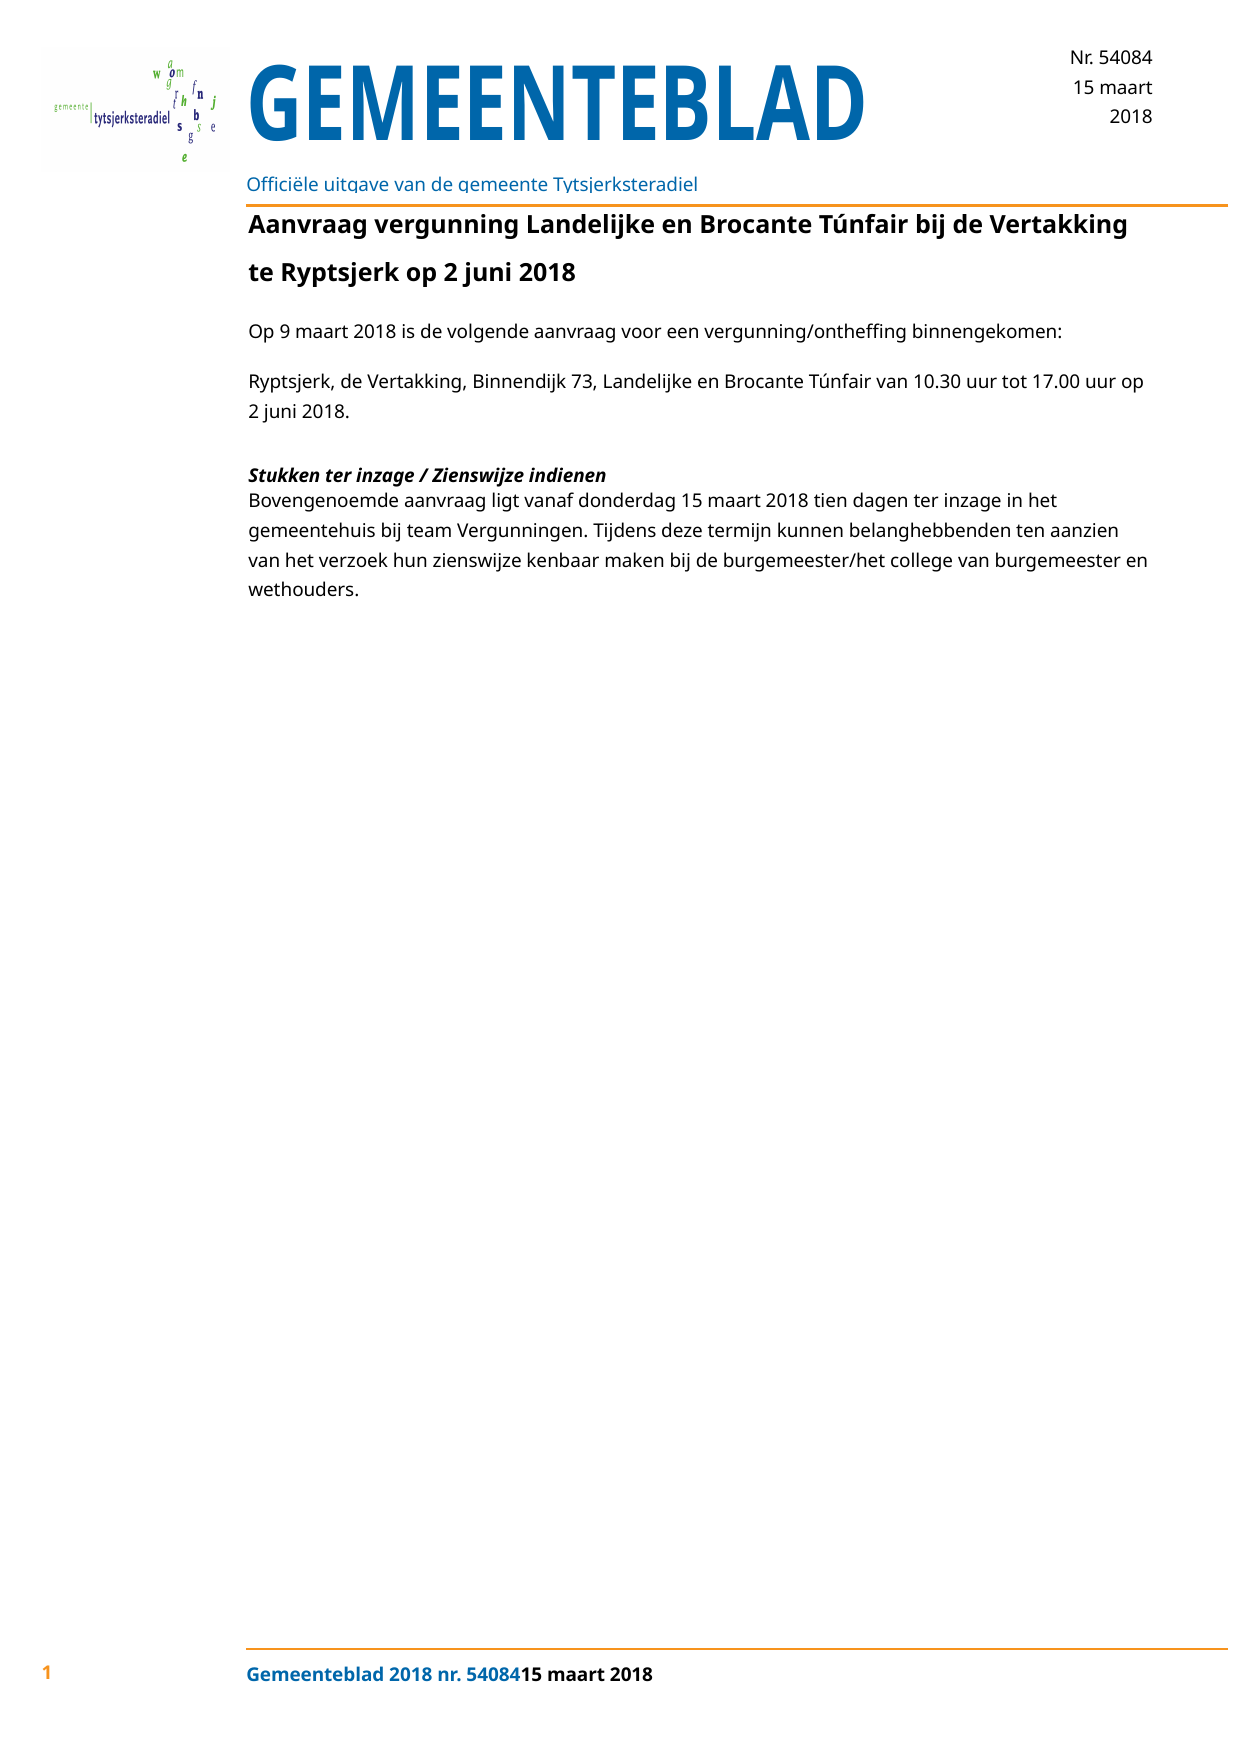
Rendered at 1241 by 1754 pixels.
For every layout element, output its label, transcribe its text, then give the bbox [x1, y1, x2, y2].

text Ryptsjerk, de Vertakking, Binnendijk 73, Landelijke en Brocante Túnfair van 10.30 uur tot 17.00 uur op 2 juni 2018. [248, 368, 1152, 424]
text Op 9 maart 2018 is de volgende aanvraag voor een vergunning/ontheffing binnengekomen: [248, 318, 1152, 344]
text Bovengenoemde aanvraag ligt vanaf donderdag 15 maart 2018 tien dagen ter inzage in het gemeentehuis bij team Vergunningen. Tijdens deze termijn kunnen belanghebbenden ten aanzien van het verzoek hun zienswijze kenbaar maken bij de burgemeester/het college van burgemeester en wethouders. [248, 488, 1152, 602]
text Stukken ter inzage / Zienswijze indienen [248, 462, 1152, 488]
picture [41, 47, 231, 172]
text Aanvraag vergunning Landelijke en Brocante Túnfair bij de Vertakking te Ryptsjerk op 2 juni 2018 [248, 207, 1152, 288]
